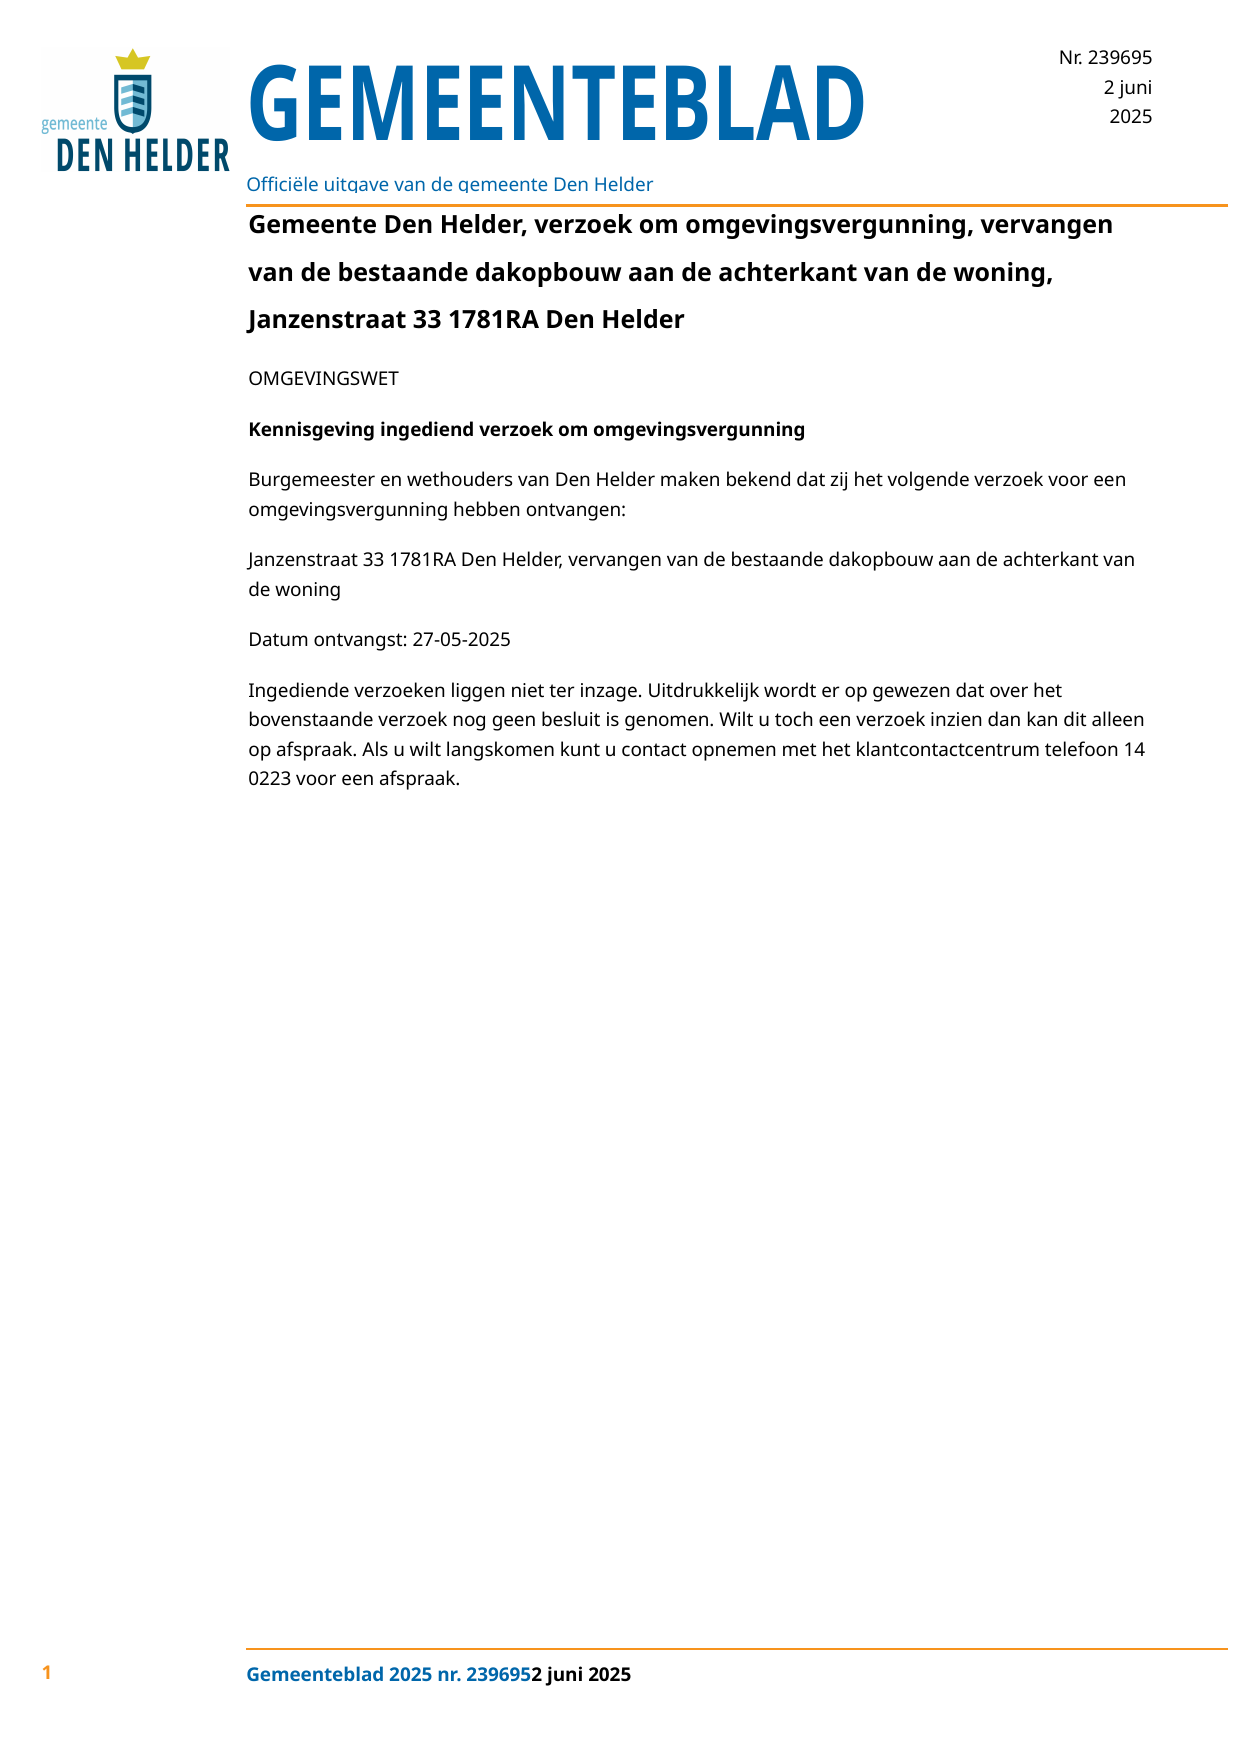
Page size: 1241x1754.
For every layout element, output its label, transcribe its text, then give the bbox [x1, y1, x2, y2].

text Janzenstraat 33 1781RA Den Helder, vervangen van de bestaande dakopbouw aan de achterkant van de woning [248, 546, 1152, 602]
text Gemeente Den Helder, verzoek om omgevingsvergunning, vervangen van de bestaande dakopbouw aan de achterkant van de woning, Janzenstraat 33 1781RA Den Helder [248, 207, 1152, 336]
picture [220, 160, 224, 172]
picture [100, 154, 106, 172]
picture [182, 144, 187, 165]
text Ingediende verzoeken liggen niet ter inzage. Uitdrukkelijk wordt er op gewezen dat over het bovenstaande verzoek nog geen besluit is genomen. Wilt u toch een verzoek inzien dan kan dit alleen op afspraak. Als u wilt langskomen kunt u contact opnemen met het klantcontactcentrum telefoon 14 0223 voor een afspraak. [248, 677, 1152, 791]
picture [63, 144, 68, 165]
picture [130, 157, 135, 172]
text Burgemeester en wethouders van Den Helder maken bekend dat zij het volgende verzoek voor een omgevingsvergunning hebben ontvangen: [248, 466, 1152, 522]
text OMGEVINGSWET [248, 366, 1152, 391]
text Kennisgeving ingediend verzoek om omgevingsvergunning [248, 416, 1152, 442]
picture [41, 47, 231, 172]
text Datum ontvangst: 27-05-2025 [248, 626, 1152, 652]
